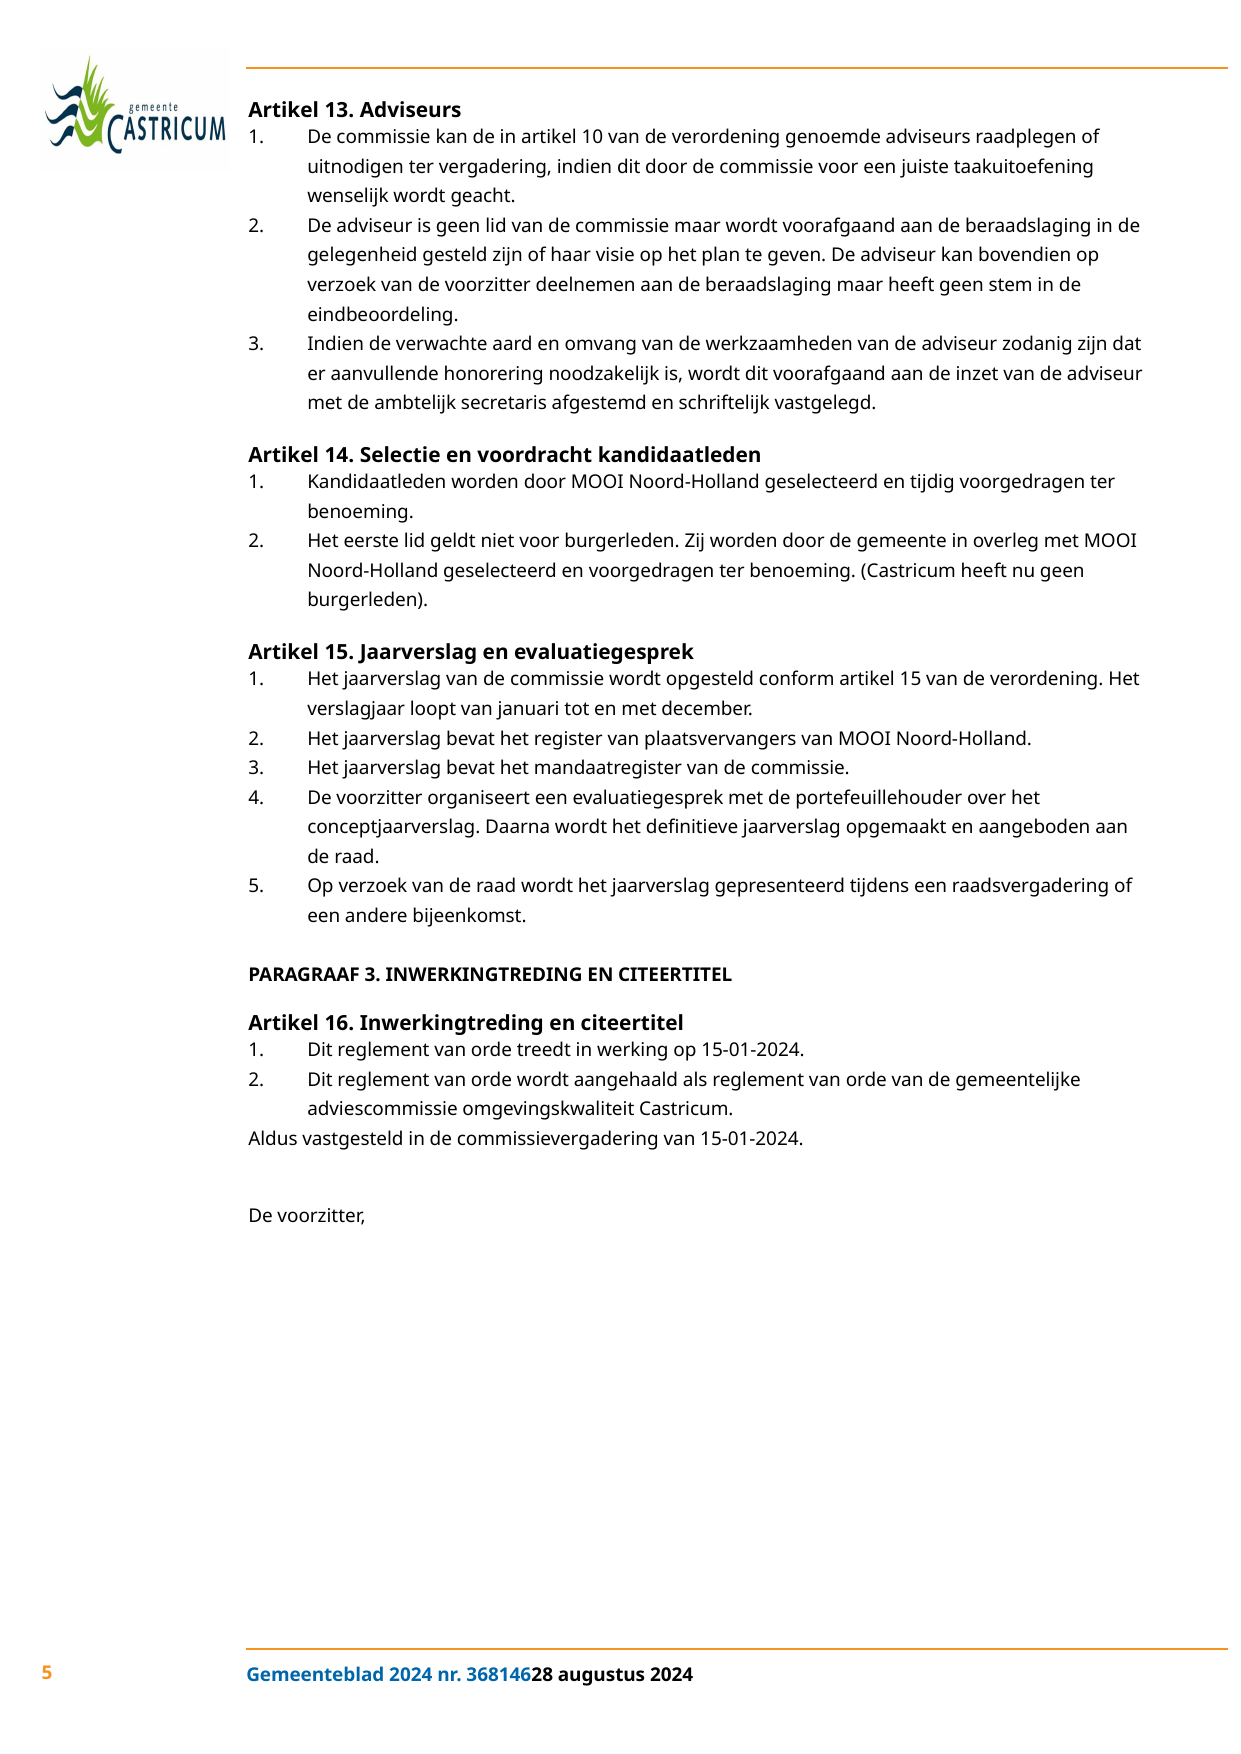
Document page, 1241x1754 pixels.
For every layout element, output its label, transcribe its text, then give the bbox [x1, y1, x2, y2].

list Het jaarverslag van de commissie wordt opgesteld conform artikel 15 van de verordening. Het verslagjaar loopt van januari tot en met december. [248, 666, 1152, 721]
list Indien de verwachte aard en omvang van de werkzaamheden van de adviseur zodanig zijn dat er aanvullende honorering noodzakelijk is, wordt dit voorafgaand aan de inzet van de adviseur met de ambtelijk secretaris afgestemd en schriftelijk vastgelegd. [248, 330, 1152, 415]
list Het jaarverslag bevat het register van plaatsvervangers van MOOI Noord-Holland. [248, 725, 1152, 750]
list De commissie kan de in artikel 10 van de verordening genoemde adviseurs raadplegen of uitnodigen ter vergadering, indien dit door de commissie voor een juiste taakuitoefening wenselijk wordt geacht. [248, 123, 1152, 208]
text Artikel 13. Adviseurs [248, 95, 1152, 123]
list Kandidaatleden worden door MOOI Noord-Holland geselecteerd en tijdig voorgedragen ter benoeming. [248, 468, 1152, 524]
list Dit reglement van orde wordt aangehaald als reglement van orde van de gemeentelijke adviescommissie omgevingskwaliteit Castricum. [248, 1066, 1152, 1121]
text Aldus vastgesteld in de commissievergadering van 15-01-2024. [248, 1125, 1152, 1151]
list Dit reglement van orde treedt in werking op 15-01-2024. [248, 1036, 1152, 1062]
text De voorzitter, [248, 1202, 1152, 1228]
list De voorzitter organiseert een evaluatiegesprek met de portefeuillehouder over het conceptjaarverslag. Daarna wordt het definitieve jaarverslag opgemaakt en aangeboden aan de raad. [248, 784, 1152, 869]
list Op verzoek van de raad wordt het jaarverslag gepresenteerd tijdens een raadsvergadering of een andere bijeenkomst. [248, 873, 1152, 928]
text Artikel 14. Selectie en voordracht kandidaatleden [248, 440, 1152, 468]
text PARAGRAAF 3. INWERKINGTREDING EN CITEERTITEL [248, 961, 1152, 987]
text Artikel 16. Inwerkingtreding en citeertitel [248, 1008, 1152, 1036]
list De adviseur is geen lid van de commissie maar wordt voorafgaand aan de beraadslaging in de gelegenheid gesteld zijn of haar visie op het plan te geven. De adviseur kan bovendien op verzoek van de voorzitter deelnemen aan de beraadslaging maar heeft geen stem in de eindbeoordeling. [248, 212, 1152, 326]
list Het eerste lid geldt niet voor burgerleden. Zij worden door de gemeente in overleg met MOOI Noord-Holland geselecteerd en voorgedragen ter benoeming. (Castricum heeft nu geen burgerleden). [248, 527, 1152, 612]
list Het jaarverslag bevat het mandaatregister van de commissie. [248, 754, 1152, 780]
text Artikel 15. Jaarverslag en evaluatiegesprek [248, 637, 1152, 666]
picture [41, 47, 231, 172]
